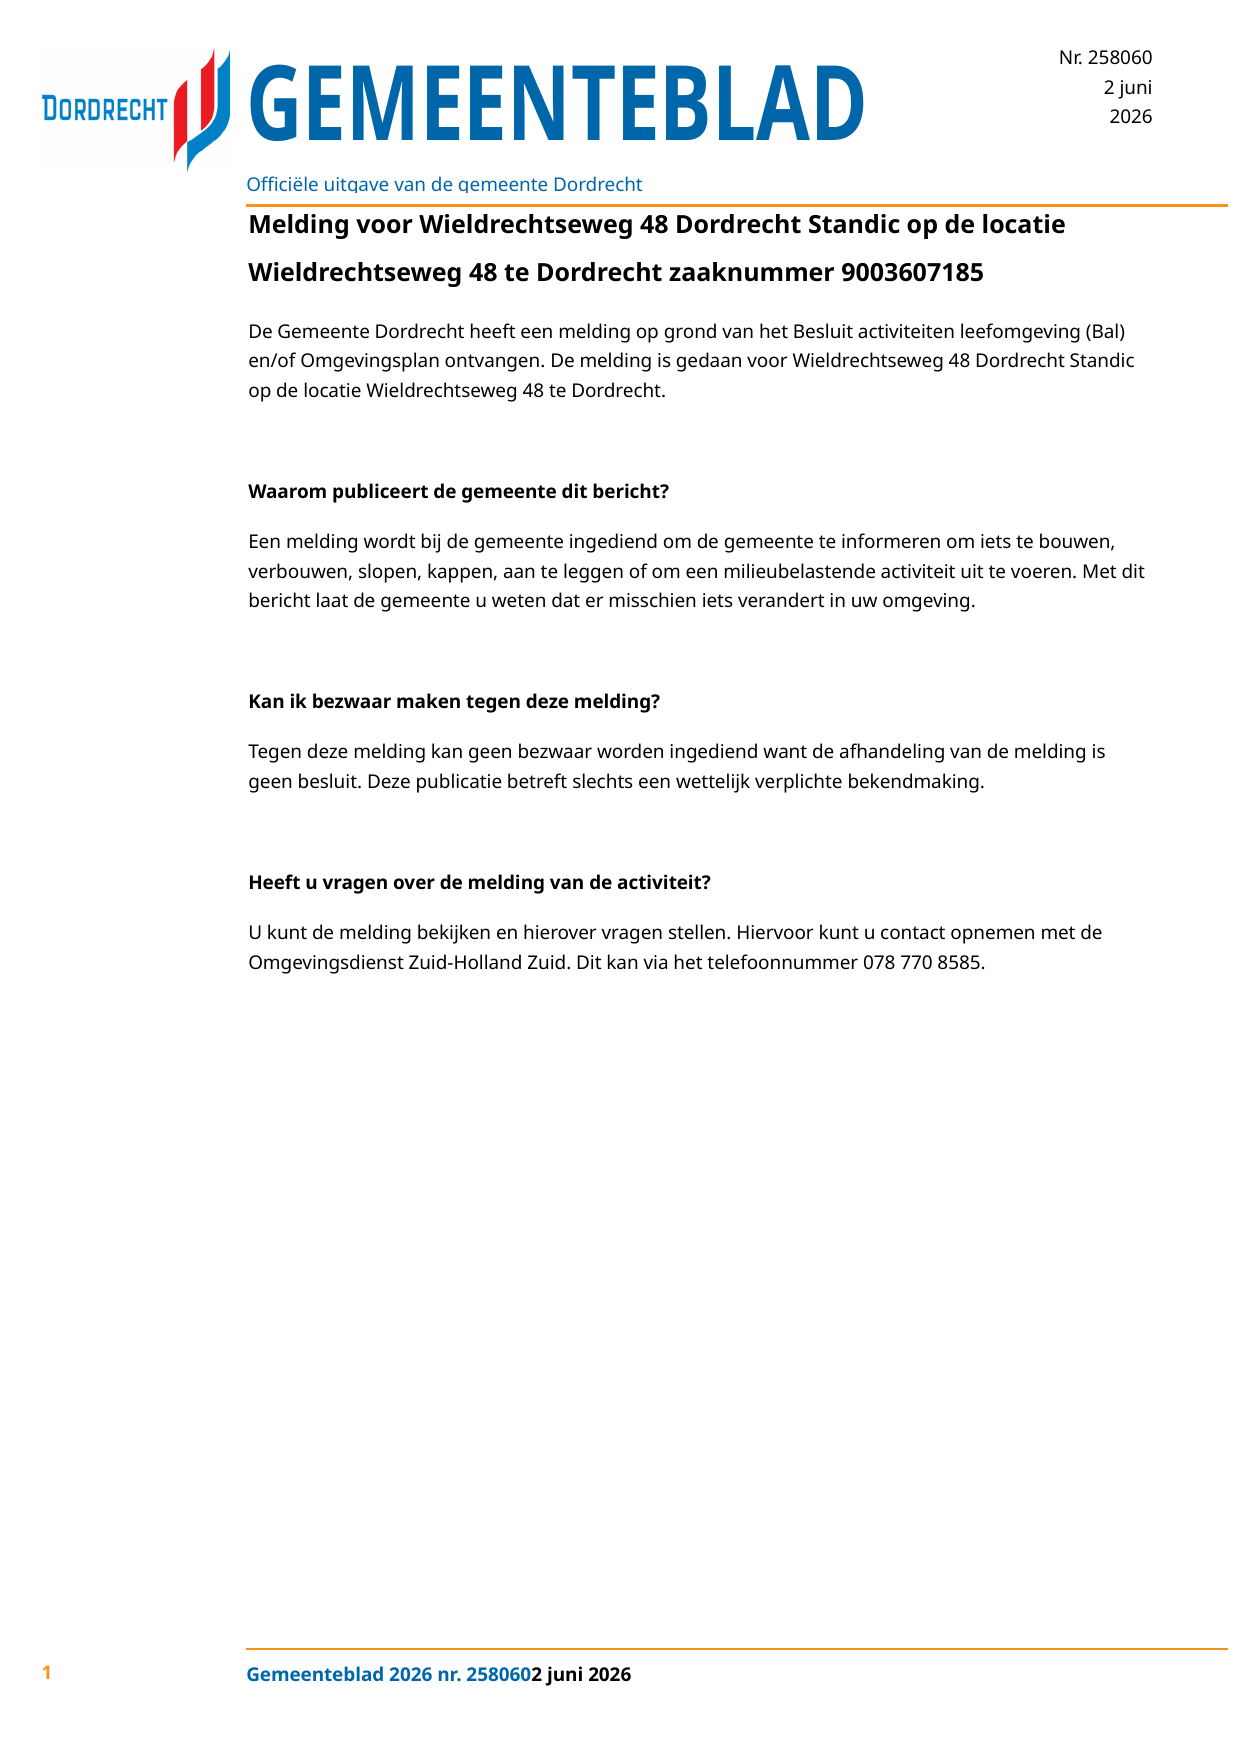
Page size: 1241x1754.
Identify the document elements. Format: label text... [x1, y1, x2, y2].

text Kan ik bezwaar maken tegen deze melding? [248, 688, 1152, 714]
text Een melding wordt bij de gemeente ingediend om de gemeente te informeren om iets te bouwen, verbouwen, slopen, kappen, aan te leggen of om een milieubelastende activiteit uit te voeren. Met dit bericht laat de gemeente u weten dat er misschien iets verandert in uw omgeving. [248, 528, 1152, 613]
text U kunt de melding bekijken en hierover vragen stellen. Hiervoor kunt u contact opnemen met de Omgevingsdienst Zuid-Holland Zuid. Dit kan via het telefoonnummer 078 770 8585. [248, 919, 1152, 975]
picture [41, 47, 231, 172]
text Melding voor Wieldrechtseweg 48 Dordrecht Standic op de locatie Wieldrechtseweg 48 te Dordrecht zaaknummer 9003607185 [248, 207, 1152, 288]
text Heeft u vragen over de melding van de activiteit? [248, 869, 1152, 895]
text De Gemeente Dordrecht heeft een melding op grond van het Besluit activiteiten leefomgeving (Bal) en/of Omgevingsplan ontvangen. De melding is gedaan voor Wieldrechtseweg 48 Dordrecht Standic op de locatie Wieldrechtseweg 48 te Dordrecht. [248, 318, 1152, 403]
text Tegen deze melding kan geen bezwaar worden ingediend want de afhandeling van de melding is geen besluit. Deze publicatie betreft slechts een wettelijk verplichte bekendmaking. [248, 739, 1152, 794]
text Waarom publiceert de gemeente dit bericht? [248, 478, 1152, 504]
